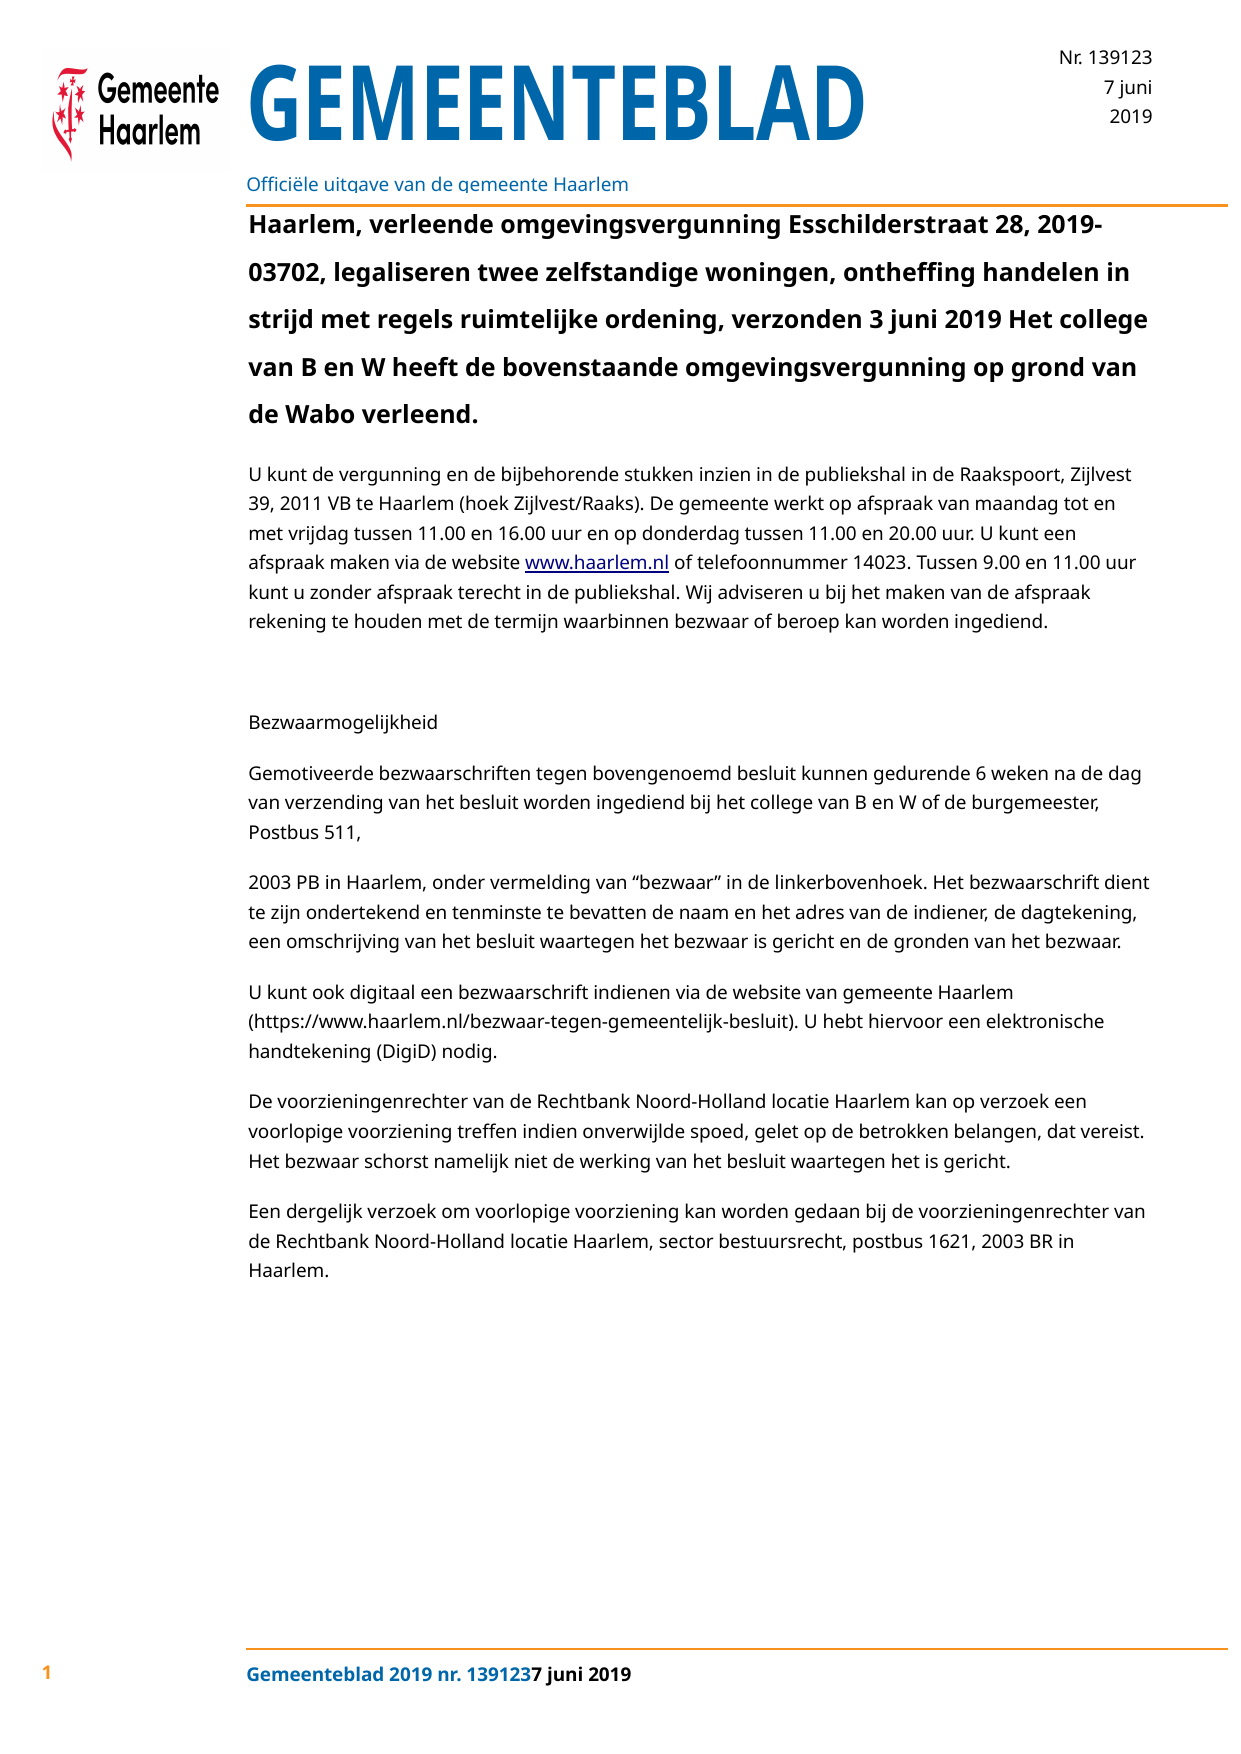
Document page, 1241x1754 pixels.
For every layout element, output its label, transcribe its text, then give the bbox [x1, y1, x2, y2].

text U kunt de vergunning en de bijbehorende stukken inzien in de publiekshal in de Raakspoort, Zijlvest 39, 2011 VB te Haarlem (hoek Zijlvest/Raaks). De gemeente werkt op afspraak van maandag tot en met vrijdag tussen 11.00 en 16.00 uur en op donderdag tussen 11.00 en 20.00 uur. U kunt een afspraak maken via de website www.haarlem.nl of telefoonnummer 14023. Tussen 9.00 en 11.00 uur kunt u zonder afspraak terecht in de publiekshal. Wij adviseren u bij het maken van de afspraak rekening te houden met de termijn waarbinnen bezwaar of beroep kan worden ingediend. [248, 461, 1152, 634]
text 2003 PB in Haarlem, onder vermelding van “bezwaar” in de linkerbovenhoek. Het bezwaarschrift dient te zijn ondertekend en tenminste te bevatten de naam en het adres van de indiener, de dagtekening, een omschrijving van het besluit waartegen het bezwaar is gericht en de gronden van het bezwaar. [248, 869, 1152, 954]
text Gemotiveerde bezwaarschriften tegen bovengenoemd besluit kunnen gedurende 6 weken na de dag van verzending van het besluit worden ingediend bij het college van B en W of de burgemeester, Postbus 511, [248, 760, 1152, 845]
text Haarlem, verleende omgevingsvergunning Esschilderstraat 28, 2019-03702, legaliseren twee zelfstandige woningen, ontheffing handelen in strijd met regels ruimtelijke ordening, verzonden 3 juni 2019 Het college van B en W heeft de bovenstaande omgevingsvergunning op grond van de Wabo verleend. [248, 207, 1152, 431]
text Bezwaarmogelijkheid [248, 709, 1152, 735]
text De voorzieningenrechter van de Rechtbank Noord-Holland locatie Haarlem kan op verzoek een voorlopige voorziening treffen indien onverwijlde spoed, gelet op de betrokken belangen, dat vereist. Het bezwaar schorst namelijk niet de werking van het besluit waartegen het is gericht. [248, 1089, 1152, 1173]
picture [41, 47, 231, 172]
text Een dergelijk verzoek om voorlopige voorziening kan worden gedaan bij de voorzieningenrechter van de Rechtbank Noord-Holland locatie Haarlem, sector bestuursrecht, postbus 1621, 2003 BR in Haarlem. [248, 1198, 1152, 1283]
text U kunt ook digitaal een bezwaarschrift indienen via de website van gemeente Haarlem (https://www.haarlem.nl/bezwaar-tegen-gemeentelijk-besluit). U hebt hiervoor een elektronische handtekening (DigiD) nodig. [248, 979, 1152, 1064]
